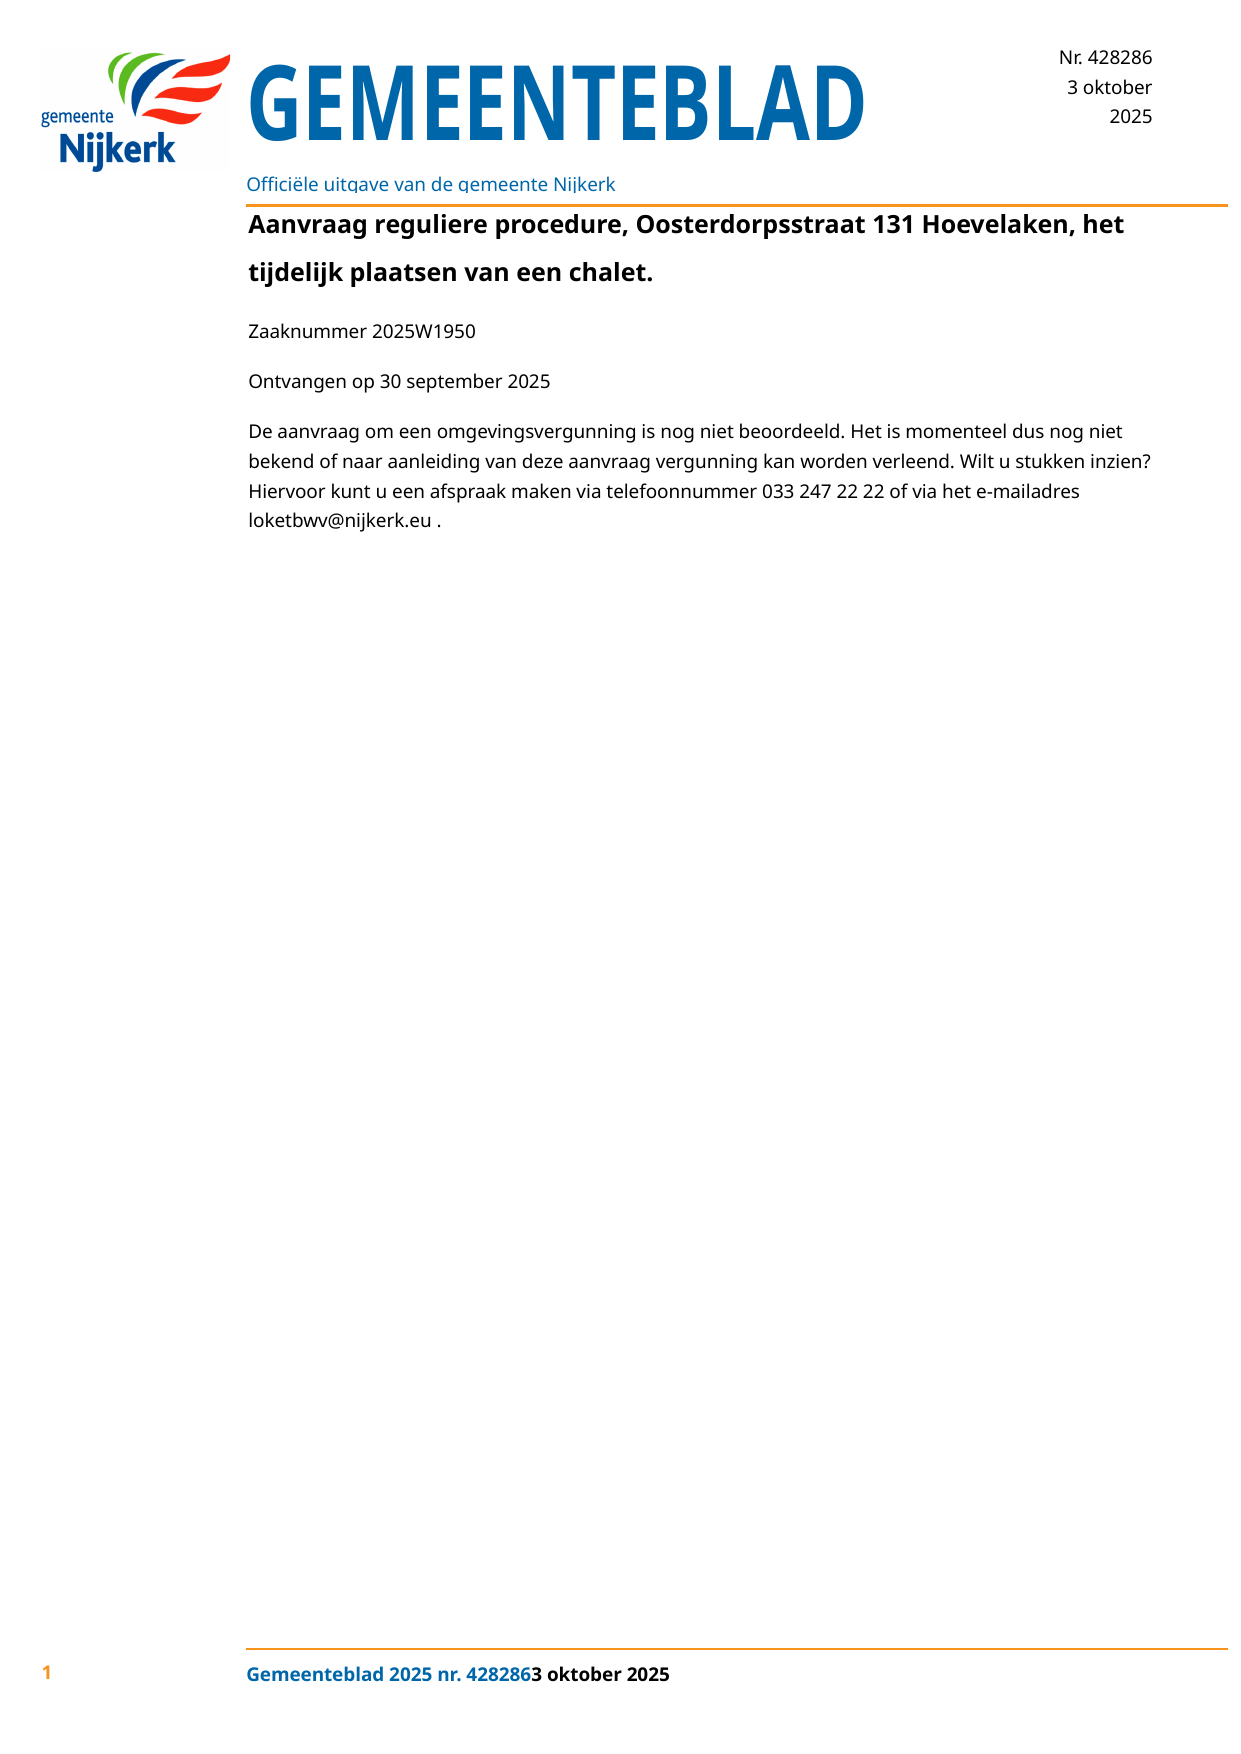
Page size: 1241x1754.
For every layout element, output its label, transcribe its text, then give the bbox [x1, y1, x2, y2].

text Zaaknummer 2025W1950 [248, 318, 1152, 344]
picture [41, 47, 231, 172]
text Aanvraag reguliere procedure, Oosterdorpsstraat 131 Hoevelaken, het tijdelijk plaatsen van een chalet. [248, 207, 1152, 288]
text Ontvangen op 30 september 2025 [248, 368, 1152, 394]
text De aanvraag om een omgevingsvergunning is nog niet beoordeeld. Het is momenteel dus nog niet bekend of naar aanleiding van deze aanvraag vergunning kan worden verleend. Wilt u stukken inzien? Hiervoor kunt u een afspraak maken via telefoonnummer 033 247 22 22 of via het e-mailadres loketbwv@nijkerk.eu . [248, 419, 1152, 533]
